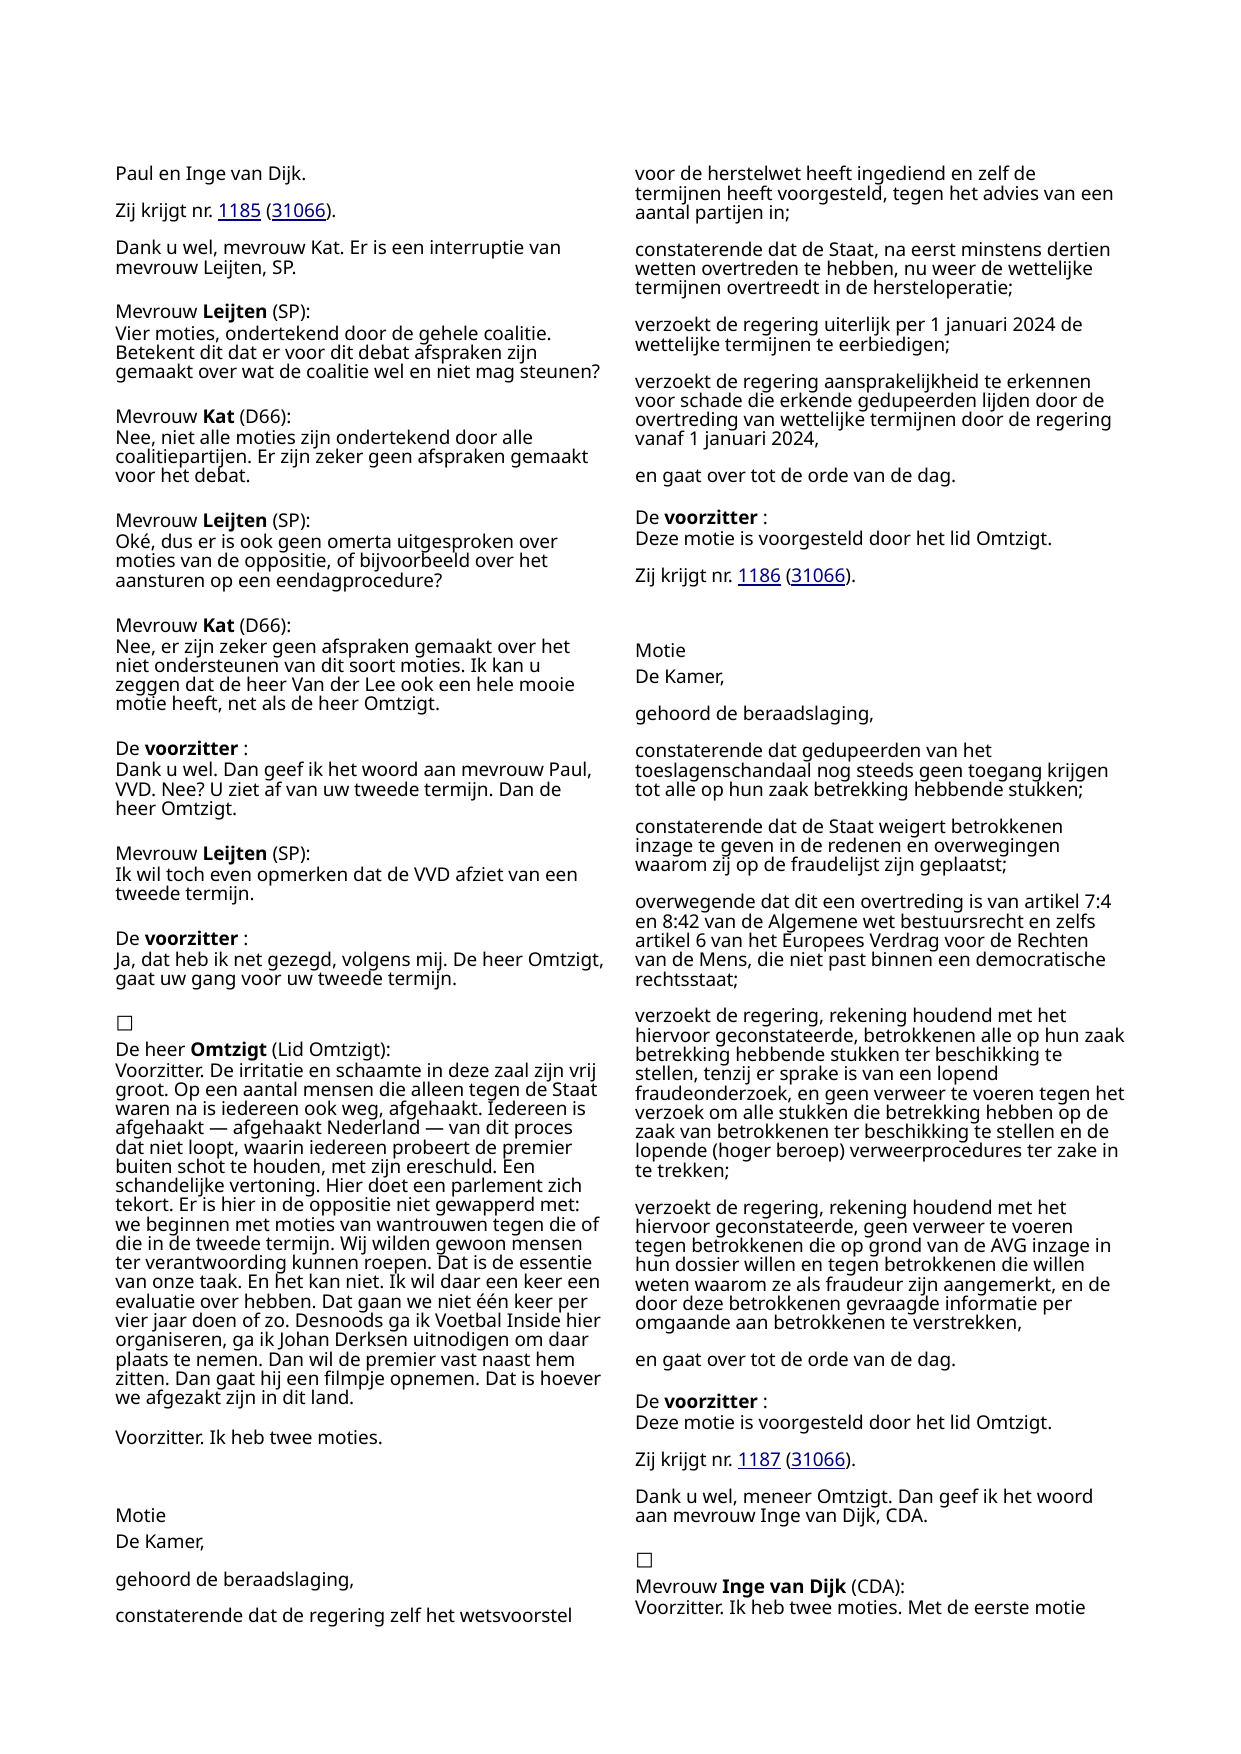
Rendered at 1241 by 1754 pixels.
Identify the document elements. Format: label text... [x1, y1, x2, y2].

text Mevrouw Leijten (SP): [115, 299, 605, 324]
text Mevrouw Leijten (SP): [115, 507, 605, 533]
text Zij krijgt nr. 1185 (31066). [115, 202, 605, 222]
text De voorzitter : [635, 504, 1125, 530]
text Nee, niet alle moties zijn ondertekend door alle coalitiepartijen. Er zijn zeker geen afspraken gemaakt voor het debat. [115, 429, 605, 487]
text Mevrouw Kat (D66): [115, 612, 605, 638]
text Mevrouw Leijten (SP): [115, 840, 605, 866]
text constaterende dat de Staat, na eerst minstens dertien wetten overtreden te hebben, nu weer de wettelijke termijnen overtreedt in de hersteloperatie; [635, 241, 1125, 299]
text Voorzitter. Ik heb twee moties. [115, 1429, 605, 1448]
text ⬜ [635, 1547, 1125, 1573]
text De Kamer, [635, 668, 1125, 688]
text De Kamer, [115, 1533, 605, 1553]
text verzoekt de regering, rekening houdend met het hiervoor geconstateerde, betrokkenen alle op hun zaak betrekking hebbende stukken ter beschikking te stellen, tenzij er sprake is van een lopend fraudeonderzoek, en geen verweer te voeren tegen het verzoek om alle stukken die betrekking hebben op de zaak van betrokkenen ter beschikking te stellen en de lopende (hoger beroep) verweerprocedures ter zake in te trekken; [635, 1007, 1125, 1181]
text De heer Omtzigt (Lid Omtzigt): [115, 1036, 605, 1062]
text Ja, dat heb ik net gezegd, volgens mij. De heer Omtzigt, gaat uw gang voor uw tweede termijn. [115, 951, 605, 989]
text Mevrouw Kat (D66): [115, 403, 605, 429]
text Dank u wel. Dan geef ik het woord aan mevrouw Paul, VVD. Nee? U ziet af van uw tweede termijn. Dan de heer Omtzigt. [115, 761, 605, 819]
text Motie [115, 1502, 605, 1528]
text Dank u wel, mevrouw Kat. Er is een interruptie van mevrouw Leijten, SP. [115, 239, 605, 278]
text Zij krijgt nr. 1186 (31066). [635, 567, 1125, 586]
text constaterende dat de Staat weigert betrokkenen inzage te geven in de redenen en overwegingen waarom zij op de fraudelijst zijn geplaatst; [635, 818, 1125, 876]
text Mevrouw Inge van Dijk (CDA): [635, 1573, 1125, 1599]
text Motie [635, 637, 1125, 662]
text verzoekt de regering aansprakelijkheid te erkennen voor schade die erkende gedupeerden lijden door de overtreding van wettelijke termijnen door de regering vanaf 1 januari 2024, [635, 373, 1125, 450]
text Ik wil toch even opmerken dat de VVD afziet van een tweede termijn. [115, 866, 605, 904]
text Voorzitter. De irritatie en schaamte in deze zaal zijn vrij groot. Op een aantal mensen die alleen tegen de Staat waren na is iedereen ook weg, afgehaakt. Iedereen is afgehaakt — afgehaakt Nederland — van dit proces dat niet loopt, waarin iedereen probeert de premier buiten schot te houden, met zijn ereschuld. Een schandelijke vertoning. Hier doet een parlement zich tekort. Er is hier in de oppositie niet gewapperd met: we beginnen met moties van wantrouwen tegen die of die in de tweede termijn. Wij wilden gewoon mensen ter verantwoording kunnen roepen. Dat is de essentie van onze taak. En het kan niet. Ik wil daar een keer een evaluatie over hebben. Dat gaan we niet één keer per vier jaar doen of zo. Desnoods ga ik Voetbal Inside hier organiseren, ga ik Johan Derksen uitnodigen om daar plaats te nemen. Dan wil de premier vast naast hem zitten. Dan gaat hij een filmpje opnemen. Dat is hoever we afgezakt zijn in dit land. [115, 1062, 605, 1408]
text en gaat over tot de orde van de dag. [635, 467, 1125, 487]
text De voorzitter : [115, 925, 605, 951]
text De voorzitter : [635, 1388, 1125, 1414]
text verzoekt de regering uiterlijk per 1 januari 2024 de wettelijke termijnen te eerbiedigen; [635, 316, 1125, 355]
text voor de herstelwet heeft ingediend en zelf de termijnen heeft voorgesteld, tegen het advies van een aantal partijen in; [635, 165, 1125, 223]
text constaterende dat gedupeerden van het toeslagenschandaal nog steeds geen toegang krijgen tot alle op hun zaak betrekking hebbende stukken; [635, 742, 1125, 800]
text Nee, er zijn zeker geen afspraken gemaakt over het niet ondersteunen van dit soort moties. Ik kan u zeggen dat de heer Van der Lee ook een hele mooie motie heeft, net als de heer Omtzigt. [115, 638, 605, 715]
text Deze motie is voorgesteld door het lid Omtzigt. [635, 530, 1125, 549]
text Paul en Inge van Dijk. [115, 165, 605, 184]
text Zij krijgt nr. 1187 (31066). [635, 1451, 1125, 1470]
text Voorzitter. Ik heb twee moties. Met de eerste motie [635, 1599, 1125, 1618]
text overwegende dat dit een overtreding is van artikel 7:4 en 8:42 van de Algemene wet bestuursrecht en zelfs artikel 6 van het Europees Verdrag voor de Rechten van de Mens, die niet past binnen een democratische rechtsstaat; [635, 893, 1125, 990]
text gehoord de beraadslaging, [115, 1571, 605, 1590]
text gehoord de beraadslaging, [635, 705, 1125, 725]
text Vier moties, ondertekend door de gehele coalitie. Betekent dit dat er voor dit debat afspraken zijn gemaakt over wat de coalitie wel en niet mag steunen? [115, 324, 605, 382]
text verzoekt de regering, rekening houdend met het hiervoor geconstateerde, geen verweer te voeren tegen betrokkenen die op grond van de AVG inzage in hun dossier willen en tegen betrokkenen die willen weten waarom ze als fraudeur zijn aangemerkt, en de door deze betrokkenen gevraagde informatie per omgaande aan betrokkenen te verstrekken, [635, 1199, 1125, 1333]
text De voorzitter : [115, 736, 605, 761]
text Oké, dus er is ook geen omerta uitgesproken over moties van de oppositie, of bijvoorbeeld over het aansturen op een eendagprocedure? [115, 533, 605, 591]
text en gaat over tot de orde van de dag. [635, 1351, 1125, 1371]
text constaterende dat de regering zelf het wetsvoorstel [115, 1607, 605, 1627]
text Deze motie is voorgesteld door het lid Omtzigt. [635, 1414, 1125, 1433]
text Dank u wel, meneer Omtzigt. Dan geef ik het woord aan mevrouw Inge van Dijk, CDA. [635, 1488, 1125, 1527]
text ⬜ [115, 1010, 605, 1036]
